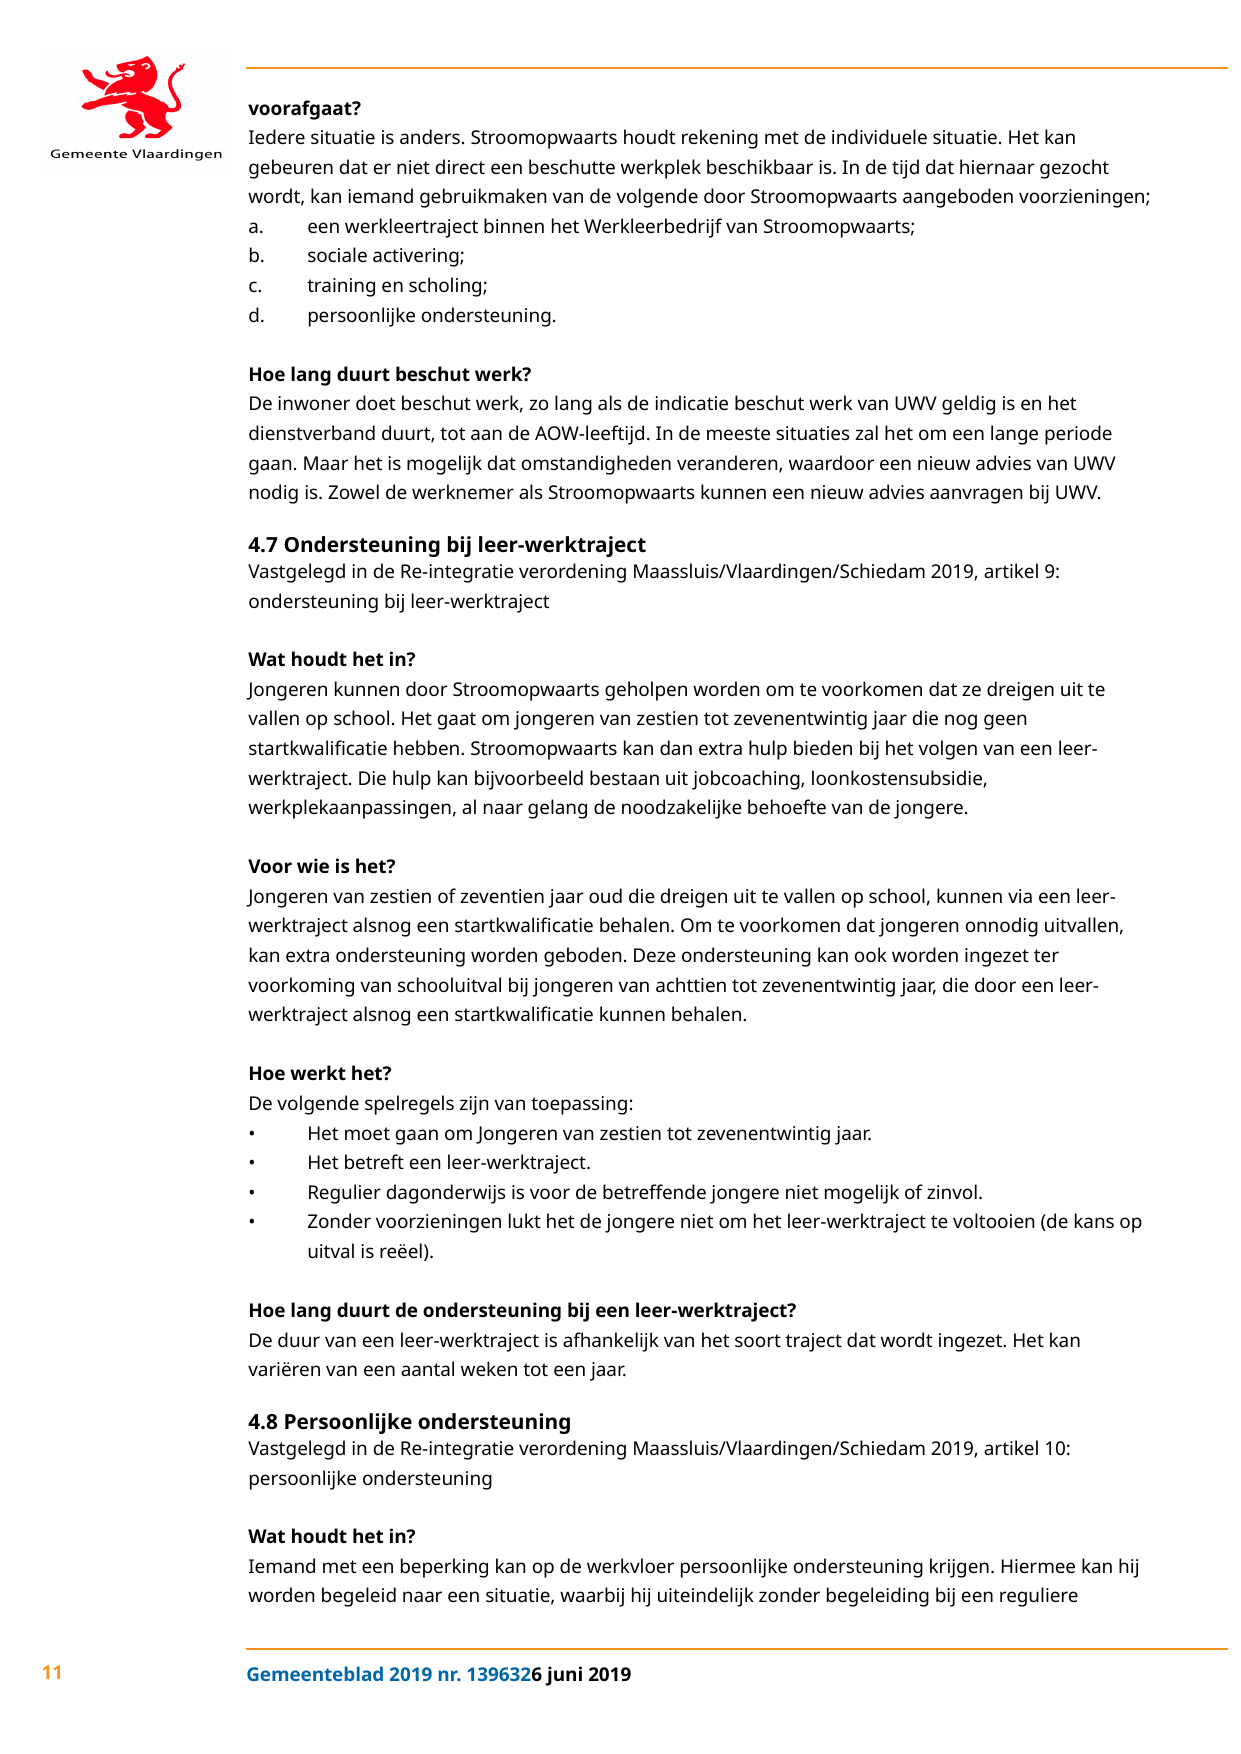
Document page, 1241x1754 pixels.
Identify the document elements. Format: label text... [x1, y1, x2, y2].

list training en scholing; [248, 272, 1152, 298]
list een werkleertraject binnen het Werkleerbedrijf van Stroomopwaarts; [248, 213, 1152, 239]
list Regulier dagonderwijs is voor de betreffende jongere niet mogelijk of zinvol. [248, 1179, 1152, 1205]
text Hoe lang duurt de ondersteuning bij een leer-werktraject? [248, 1297, 1152, 1323]
table_header Vastgelegd in de Re-integratie verordening Maassluis/Vlaardingen/Schiedam 2019, artikel 10: persoonlijke ondersteuning [248, 1435, 1152, 1491]
list Zonder voorzieningen lukt het de jongere niet om het leer-werktraject te voltooien (de kans op uitval is reëel). [248, 1208, 1152, 1264]
text Jongeren kunnen door Stroomopwaarts geholpen worden om te voorkomen dat ze dreigen uit te vallen op school. Het gaat om jongeren van zestien tot zevenentwintig jaar die nog geen startkwalificatie hebben. Stroomopwaarts kan dan extra hulp bieden bij het volgen van een leer-werktraject. Die hulp kan bijvoorbeeld bestaan uit jobcoaching, loonkostensubsidie, werkplekaanpassingen, al naar gelang de noodzakelijke behoefte van de jongere. [248, 676, 1152, 820]
text De volgende spelregels zijn van toepassing: [248, 1090, 1152, 1116]
text Wat houdt het in? [248, 646, 1152, 672]
picture [41, 47, 231, 172]
text De inwoner doet beschut werk, zo lang als de indicatie beschut werk van UWV geldig is en het dienstverband duurt, tot aan de AOW-leeftijd. In de meeste situaties zal het om een lange periode gaan. Maar het is mogelijk dat omstandigheden veranderen, waardoor een nieuw advies van UWV nodig is. Zowel de werknemer als Stroomopwaarts kunnen een nieuw advies aanvragen bij UWV. [248, 391, 1152, 505]
table_header Vastgelegd in de Re-integratie verordening Maassluis/Vlaardingen/Schiedam 2019, artikel 9: ondersteuning bij leer-werktraject [248, 558, 1152, 614]
list persoonlijke ondersteuning. [248, 302, 1152, 328]
list Het betreft een leer-werktraject. [248, 1149, 1152, 1175]
text Iemand met een beperking kan op de werkvloer persoonlijke ondersteuning krijgen. Hiermee kan hij worden begeleid naar een situatie, waarbij hij uiteindelijk zonder begeleiding bij een reguliere [248, 1553, 1152, 1608]
text voorafgaat? [248, 95, 1152, 121]
text Jongeren van zestien of zeventien jaar oud die dreigen uit te vallen op school, kunnen via een leer-werktraject alsnog een startkwalificatie behalen. Om te voorkomen dat jongeren onnodig uitvallen, kan extra ondersteuning worden geboden. Deze ondersteuning kan ook worden ingezet ter voorkoming van schooluitval bij jongeren van achttien tot zevenentwintig jaar, die door een leer-werktraject alsnog een startkwalificatie kunnen behalen. [248, 883, 1152, 1027]
text 4.7 Ondersteuning bij leer-werktraject [248, 530, 1152, 558]
list sociale activering; [248, 243, 1152, 268]
text Voor wie is het? [248, 853, 1152, 879]
text 4.8 Persoonlijke ondersteuning [248, 1407, 1152, 1435]
text Hoe werkt het? [248, 1061, 1152, 1086]
text De duur van een leer-werktraject is afhankelijk van het soort traject dat wordt ingezet. Het kan variëren van een aantal weken tot een jaar. [248, 1327, 1152, 1382]
list Het moet gaan om Jongeren van zestien tot zevenentwintig jaar. [248, 1120, 1152, 1146]
text Hoe lang duurt beschut werk? [248, 361, 1152, 387]
text Iedere situatie is anders. Stroomopwaarts houdt rekening met de individuele situatie. Het kan gebeuren dat er niet direct een beschutte werkplek beschikbaar is. In de tijd dat hiernaar gezocht wordt, kan iemand gebruikmaken van de volgende door Stroomopwaarts aangeboden voorzieningen; [248, 124, 1152, 209]
text Wat houdt het in? [248, 1523, 1152, 1549]
